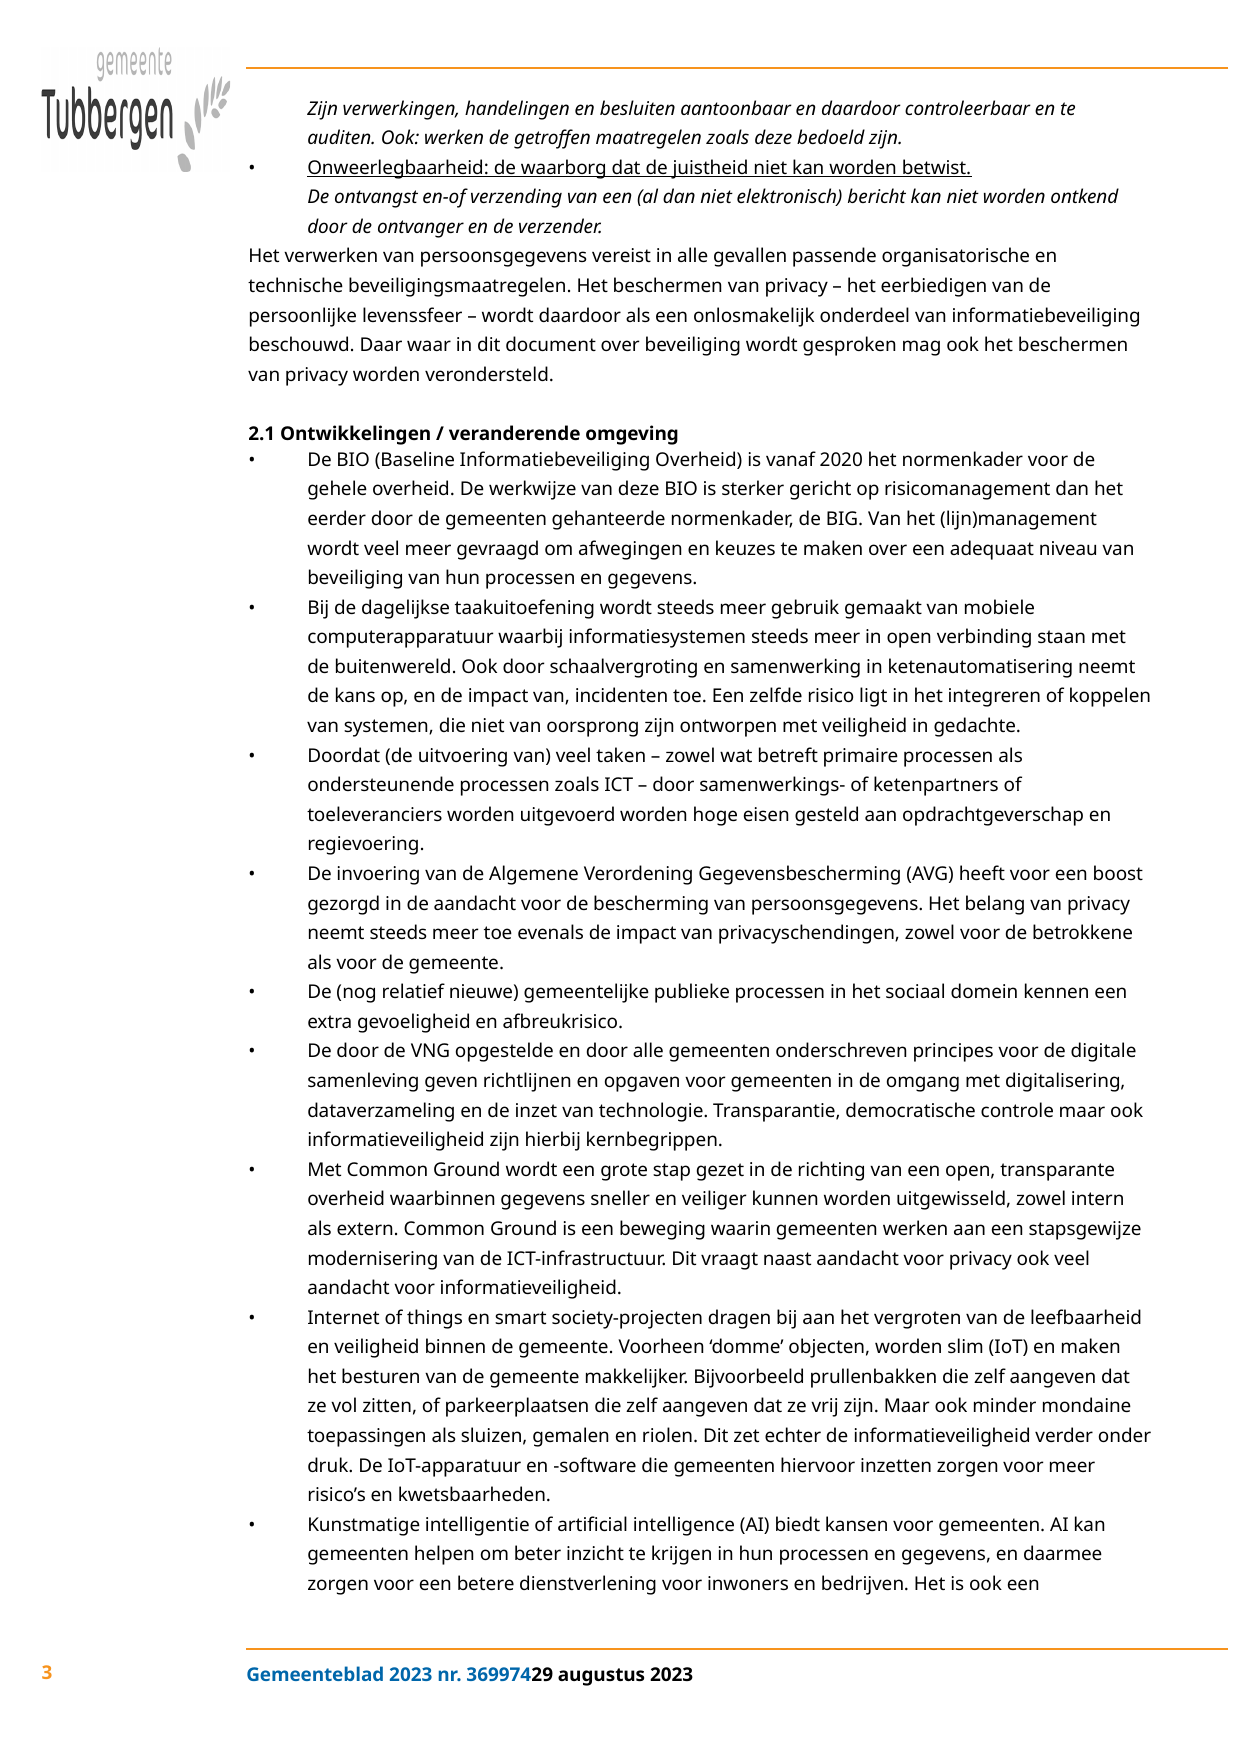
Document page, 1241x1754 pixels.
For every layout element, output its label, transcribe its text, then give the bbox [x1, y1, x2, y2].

list De BIO (Baseline Informatiebeveiliging Overheid) is vanaf 2020 het normenkader voor de gehele overheid. De werkwijze van deze BIO is sterker gericht op risicomanagement dan het eerder door de gemeenten gehanteerde normenkader, de BIG. Van het (lijn)management wordt veel meer gevraagd om afwegingen en keuzes te maken over een adequaat niveau van beveiliging van hun processen en gegevens. [248, 446, 1152, 590]
list Zijn verwerkingen, handelingen en besluiten aantoonbaar en daardoor controleerbaar en te auditen. Ook: werken de getroffen maatregelen zoals deze bedoeld zijn. [248, 95, 1152, 150]
list Kunstmatige intelligentie of artificial intelligence (AI) biedt kansen voor gemeenten. AI kan gemeenten helpen om beter inzicht te krijgen in hun processen en gegevens, en daarmee zorgen voor een betere dienstverlening voor inwoners en bedrijven. Het is ook een [248, 1511, 1152, 1596]
list Bij de dagelijkse taakuitoefening wordt steeds meer gebruik gemaakt van mobiele computerapparatuur waarbij informatiesystemen steeds meer in open verbinding staan met de buitenwereld. Ook door schaalvergroting en samenwerking in ketenautomatisering neemt de kans op, en de impact van, incidenten toe. Een zelfde risico ligt in het integreren of koppelen van systemen, die niet van oorsprong zijn ontworpen met veiligheid in gedachte. [248, 594, 1152, 738]
list De invoering van de Algemene Verordening Gegevensbescherming (AVG) heeft voor een boost gezorgd in de aandacht voor de bescherming van persoonsgegevens. Het belang van privacy neemt steeds meer toe evenals de impact van privacyschendingen, zowel voor de betrokkene als voor de gemeente. [248, 860, 1152, 974]
list De (nog relatief nieuwe) gemeentelijke publieke processen in het sociaal domein kennen een extra gevoeligheid en afbreukrisico. [248, 978, 1152, 1034]
list Doordat (de uitvoering van) veel taken – zowel wat betreft primaire processen als ondersteunende processen zoals ICT – door samenwerkings- of ketenpartners of toeleveranciers worden uitgevoerd worden hoge eisen gesteld aan opdrachtgeverschap en regievoering. [248, 742, 1152, 856]
text Het verwerken van persoonsgegevens vereist in alle gevallen passende organisatorische en technische beveiligingsmaatregelen. Het beschermen van privacy – het eerbiedigen van de persoonlijke levenssfeer – wordt daardoor als een onlosmakelijk onderdeel van informatiebeveiliging beschouwd. Daar waar in dit document over beveiliging wordt gesproken mag ook het beschermen van privacy worden verondersteld. [248, 243, 1152, 387]
list Onweerlegbaarheid: de waarborg dat de juistheid niet kan worden betwist. [248, 154, 1152, 180]
text 2.1 Ontwikkelingen / veranderende omgeving [248, 420, 1152, 446]
list Met Common Ground wordt een grote stap gezet in de richting van een open, transparante overheid waarbinnen gegevens sneller en veiliger kunnen worden uitgewisseld, zowel intern als extern. Common Ground is een beweging waarin gemeenten werken aan een stapsgewijze modernisering van de ICT-infrastructuur. Dit vraagt naast aandacht voor privacy ook veel aandacht voor informatieveiligheid. [248, 1156, 1152, 1300]
list De ontvangst en-of verzending van een (al dan niet elektronisch) bericht kan niet worden ontkend door de ontvanger en de verzender. [248, 183, 1152, 239]
picture [41, 47, 231, 172]
list De door de VNG opgestelde en door alle gemeenten onderschreven principes voor de digitale samenleving geven richtlijnen en opgaven voor gemeenten in de omgang met digitalisering, dataverzameling en de inzet van technologie. Transparantie, democratische controle maar ook informatieveiligheid zijn hierbij kernbegrippen. [248, 1038, 1152, 1152]
list Internet of things en smart society-projecten dragen bij aan het vergroten van de leefbaarheid en veiligheid binnen de gemeente. Voorheen ‘domme’ objecten, worden slim (IoT) en maken het besturen van de gemeente makkelijker. Bijvoorbeeld prullenbakken die zelf aangeven dat ze vol zitten, of parkeerplaatsen die zelf aangeven dat ze vrij zijn. Maar ook minder mondaine toepassingen als sluizen, gemalen en riolen. Dit zet echter de informatieveiligheid verder onder druk. De IoT-apparatuur en -software die gemeenten hiervoor inzetten zorgen voor meer risico’s en kwetsbaarheden. [248, 1304, 1152, 1507]
